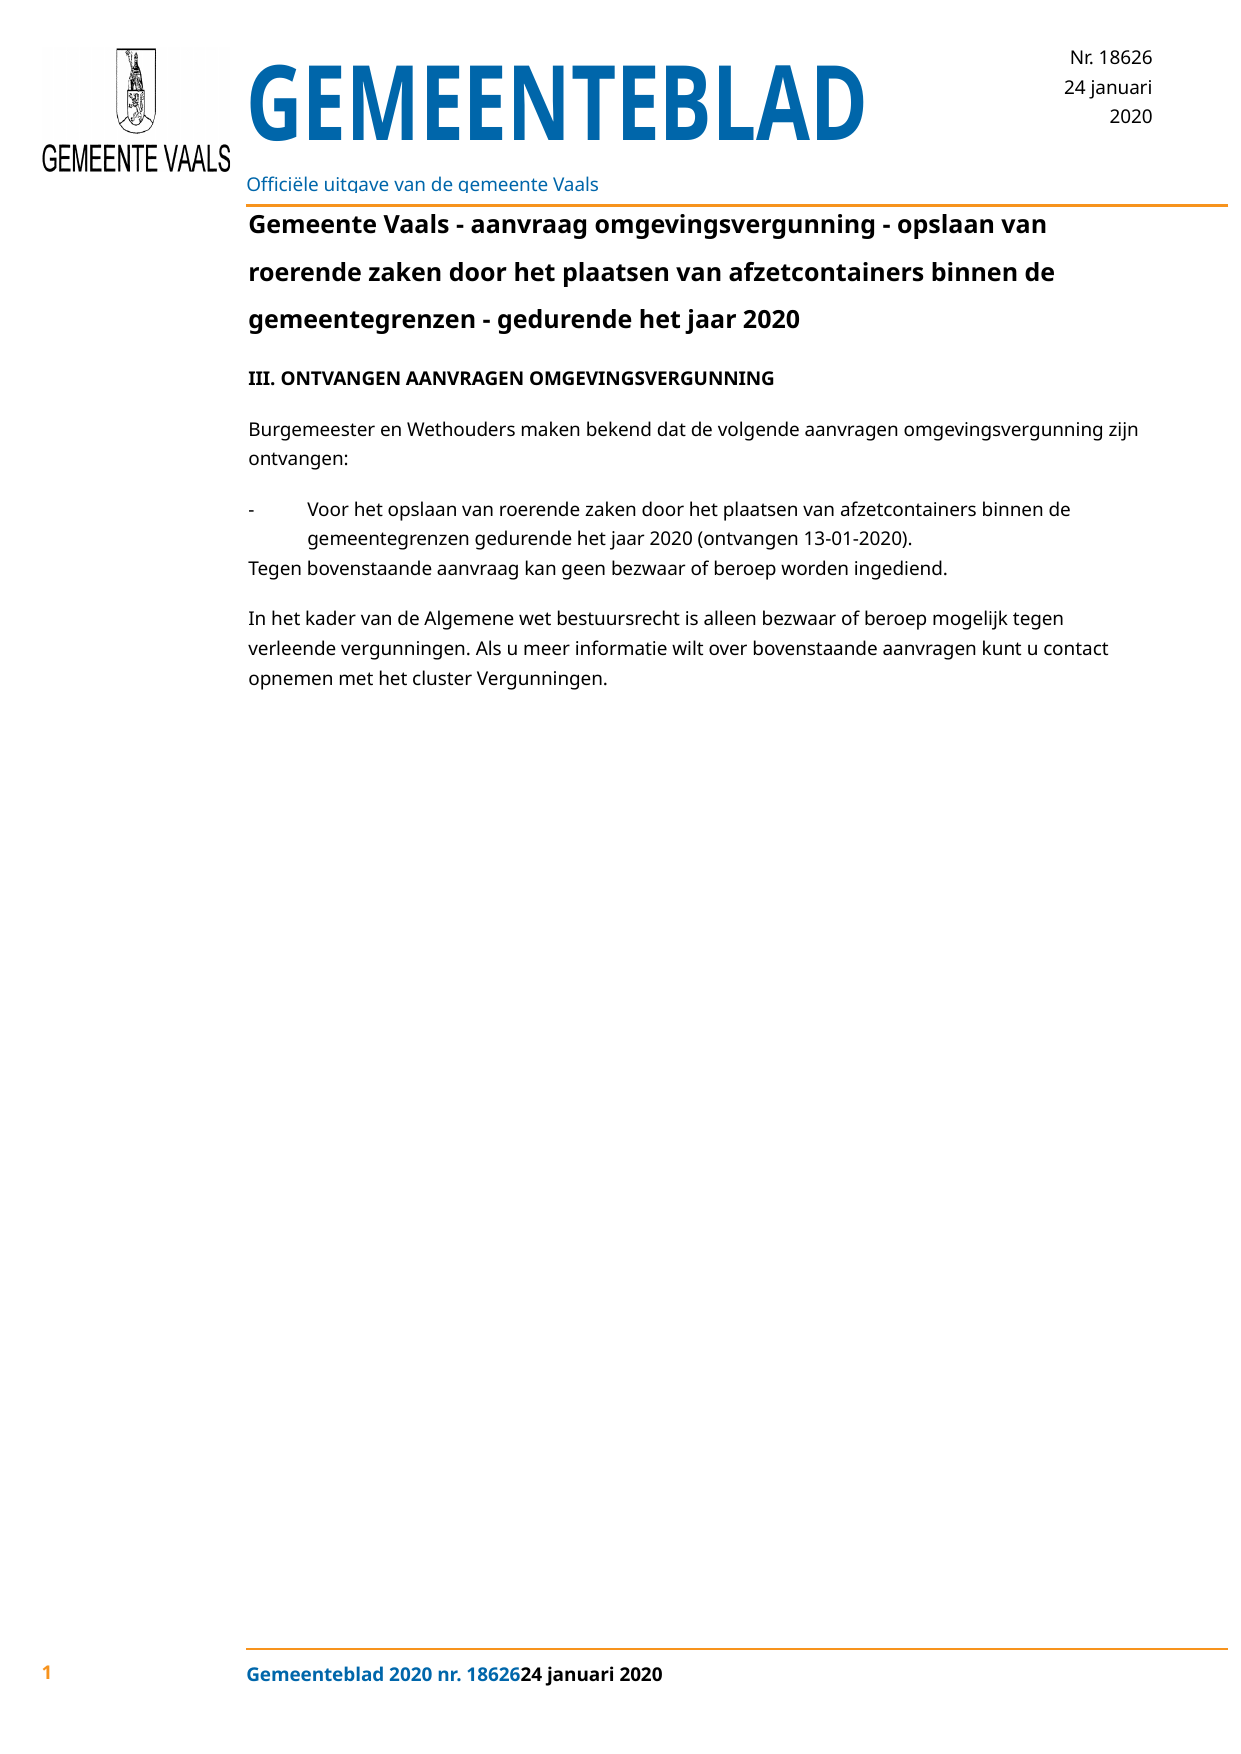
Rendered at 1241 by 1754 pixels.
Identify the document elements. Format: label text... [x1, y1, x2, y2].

list Voor het opslaan van roerende zaken door het plaatsen van afzetcontainers binnen de gemeentegrenzen gedurende het jaar 2020 (ontvangen 13-01-2020). [248, 496, 1152, 551]
text Tegen bovenstaande aanvraag kan geen bezwaar of beroep worden ingediend. [248, 555, 1152, 581]
text Burgemeester en Wethouders maken bekend dat de volgende aanvragen omgevingsvergunning zijn ontvangen: [248, 416, 1152, 471]
text In het kader van de Algemene wet bestuursrecht is alleen bezwaar of beroep mogelijk tegen verleende vergunningen. Als u meer informatie wilt over bovenstaande aanvragen kunt u contact opnemen met het cluster Vergunningen. [248, 606, 1152, 690]
picture [41, 47, 231, 172]
text Gemeente Vaals - aanvraag omgevingsvergunning - opslaan van roerende zaken door het plaatsen van afzetcontainers binnen de gemeentegrenzen - gedurende het jaar 2020 [248, 207, 1152, 336]
text III. ONTVANGEN AANVRAGEN OMGEVINGSVERGUNNING [248, 366, 1152, 391]
